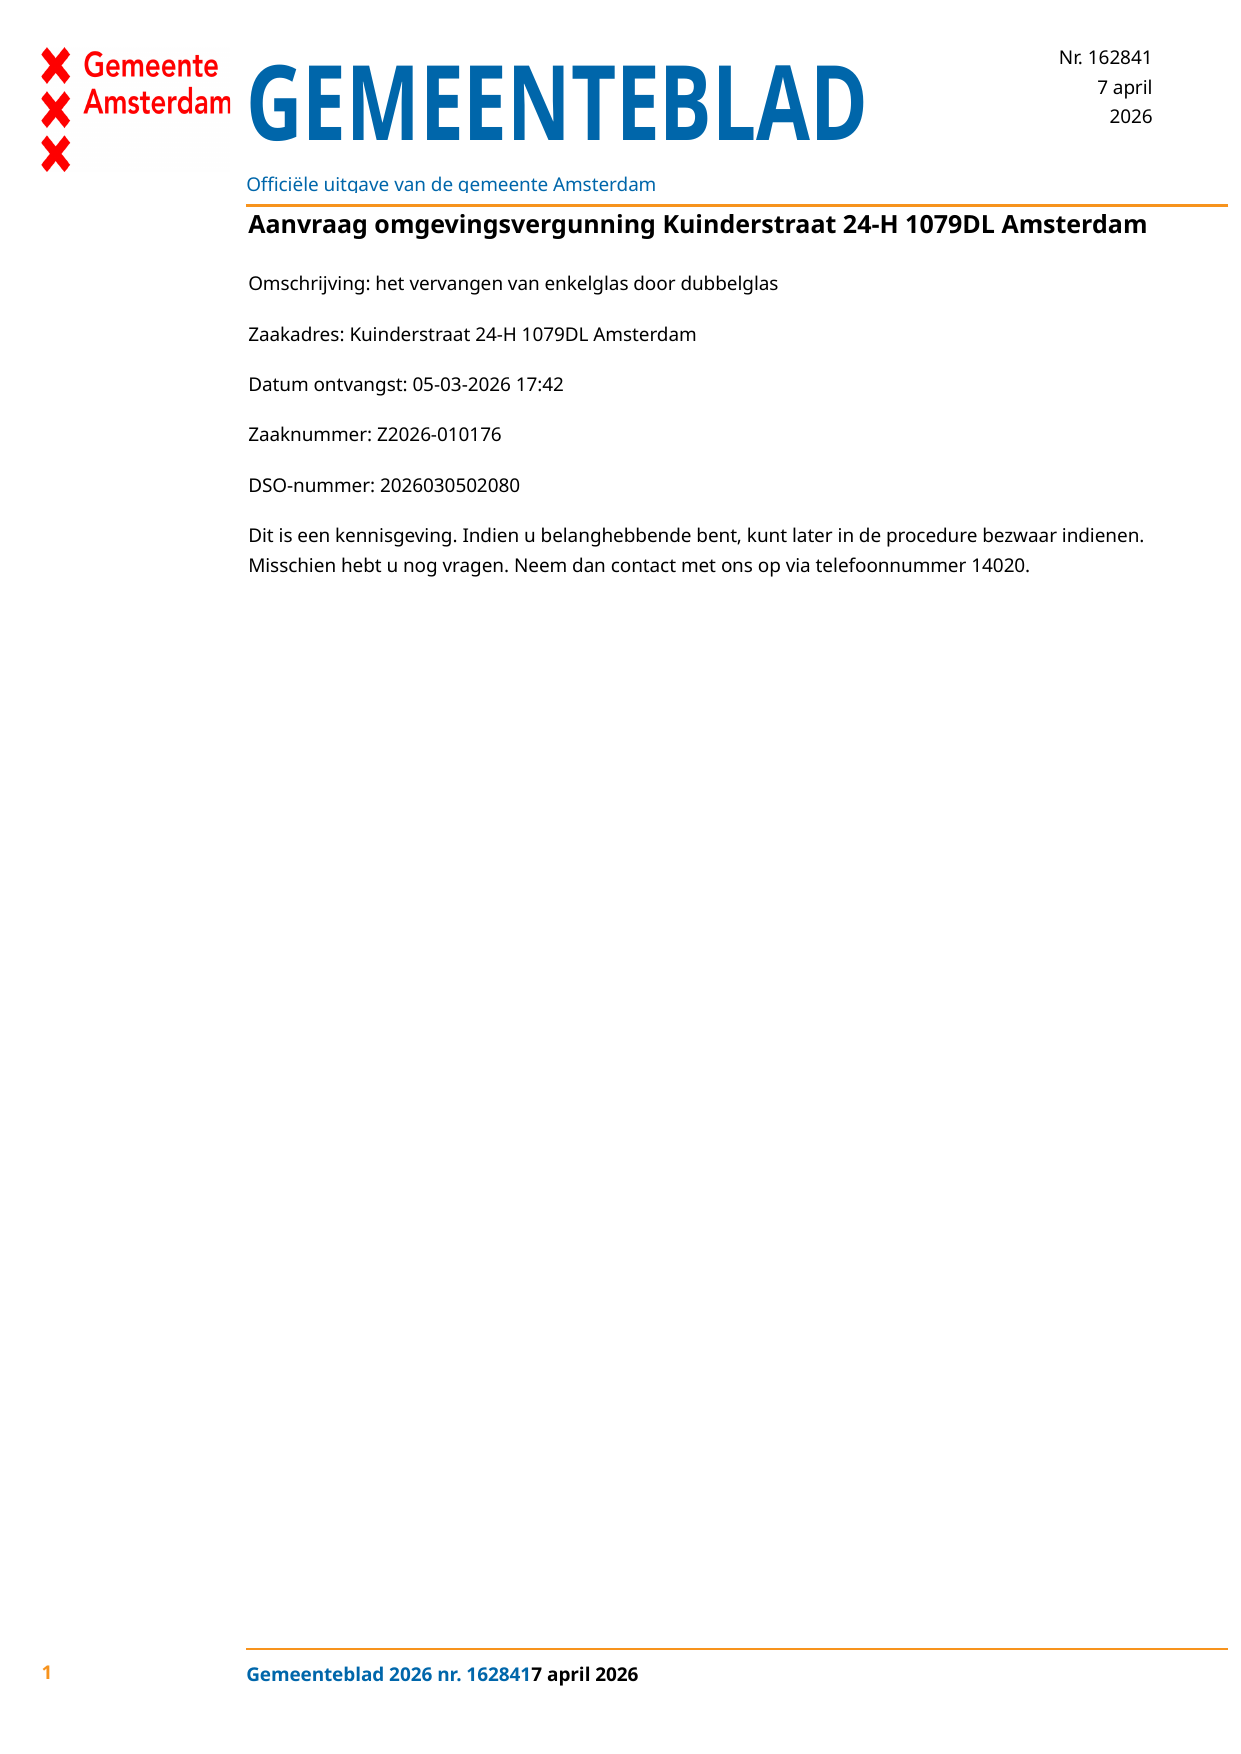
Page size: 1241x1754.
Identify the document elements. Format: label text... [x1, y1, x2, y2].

text Dit is een kennisgeving. Indien u belanghebbende bent, kunt later in de procedure bezwaar indienen. Misschien hebt u nog vragen. Neem dan contact met ons op via telefoonnummer 14020. [248, 522, 1152, 578]
text Datum ontvangst: 05-03-2026 17:42 [248, 371, 1152, 397]
text Omschrijving: het vervangen van enkelglas door dubbelglas [248, 270, 1152, 296]
picture [41, 47, 231, 172]
text Zaakadres: Kuinderstraat 24-H 1079DL Amsterdam [248, 321, 1152, 346]
text DSO-nummer: 2026030502080 [248, 472, 1152, 498]
text Zaaknummer: Z2026-010176 [248, 422, 1152, 447]
text Aanvraag omgevingsvergunning Kuinderstraat 24-H 1079DL Amsterdam [248, 207, 1152, 241]
